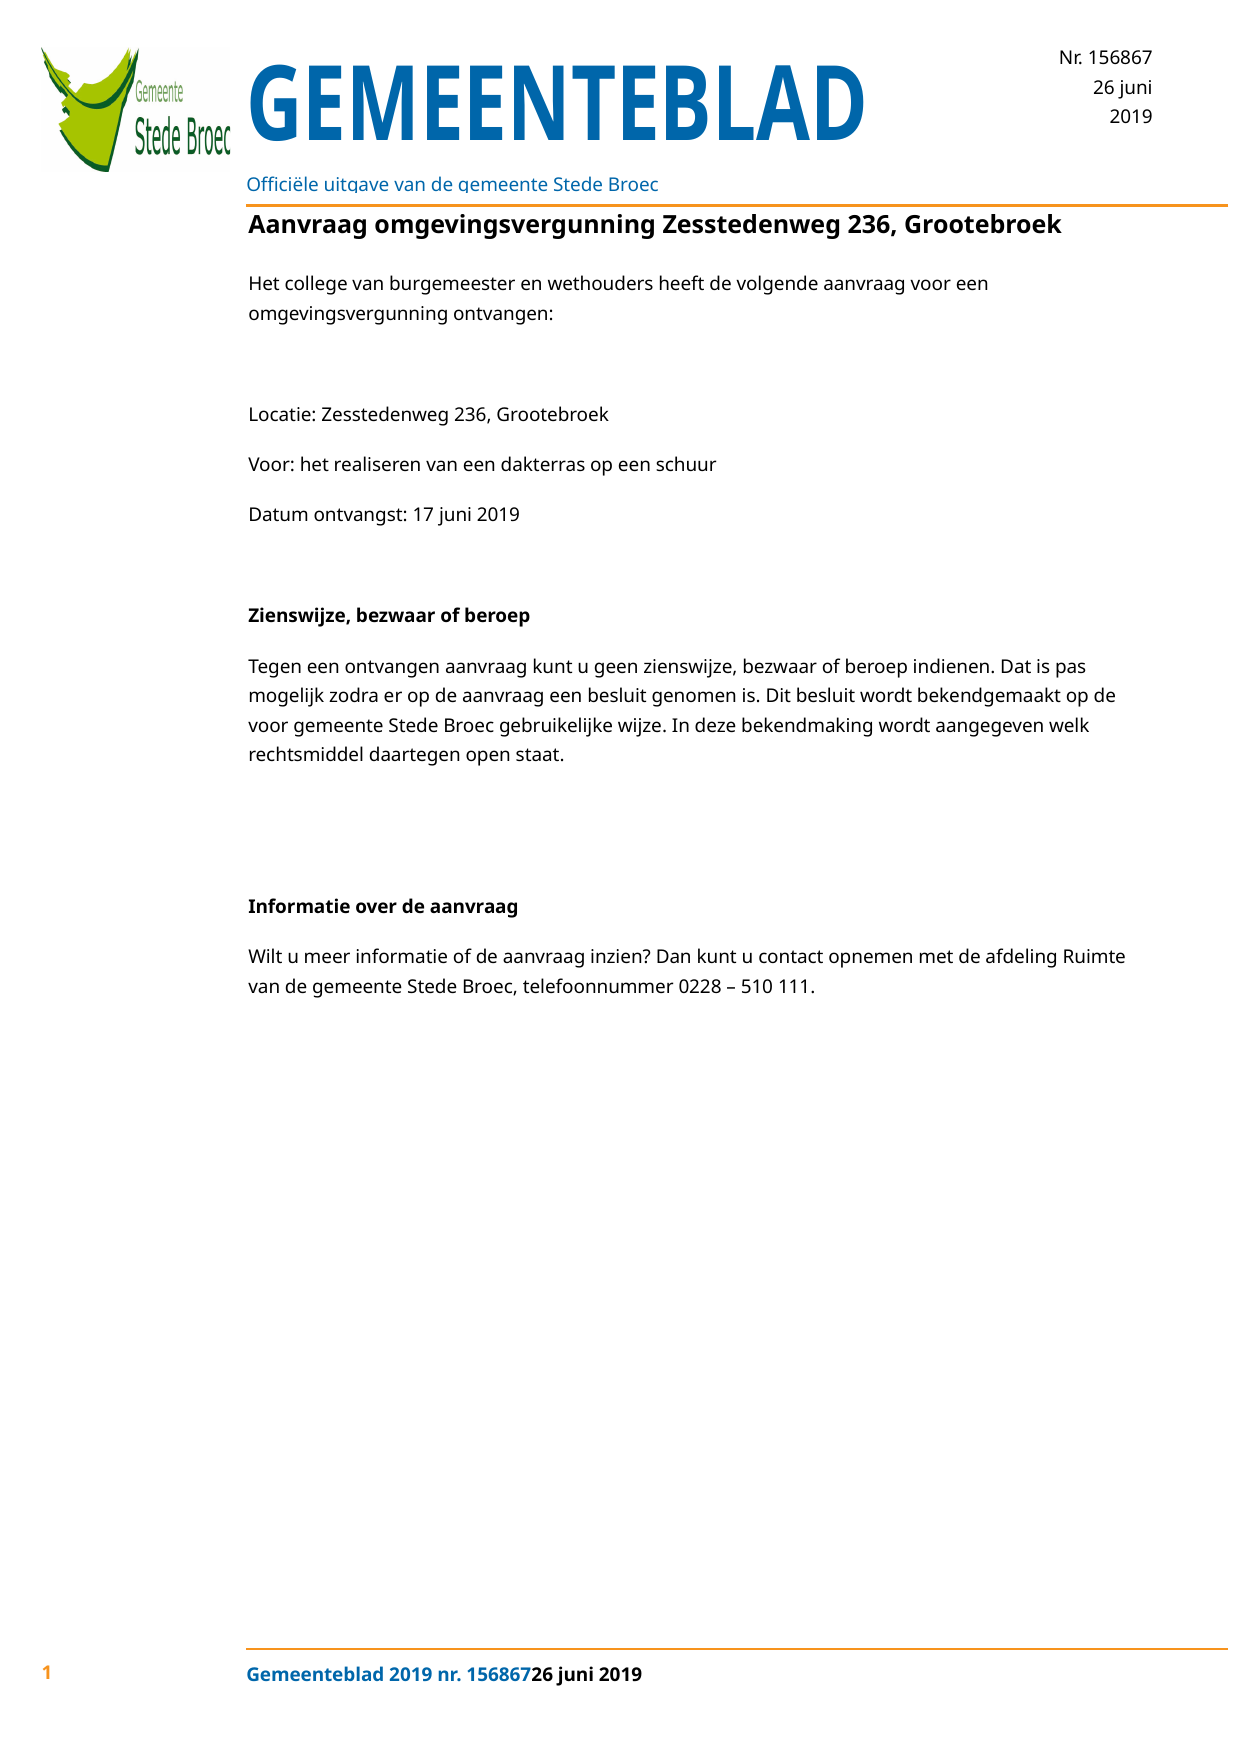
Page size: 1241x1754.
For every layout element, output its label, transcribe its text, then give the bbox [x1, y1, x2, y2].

text Voor: het realiseren van een dakterras op een schuur [248, 451, 1152, 477]
text Wilt u meer informatie of de aanvraag inzien? Dan kunt u contact opnemen met de afdeling Ruimte van de gemeente Stede Broec, telefoonnummer 0228 – 510 111. [248, 943, 1152, 998]
text Het college van burgemeester en wethouders heeft de volgende aanvraag voor een omgevingsvergunning ontvangen: [248, 270, 1152, 326]
text Tegen een ontvangen aanvraag kunt u geen zienswijze, bezwaar of beroep indienen. Dat is pas mogelijk zodra er op de aanvraag een besluit genomen is. Dit besluit wordt bekendgemaakt op de voor gemeente Stede Broec gebruikelijke wijze. In deze bekendmaking wordt aangegeven welk rechtsmiddel daartegen open staat. [248, 653, 1152, 767]
text Datum ontvangst: 17 juni 2019 [248, 502, 1152, 527]
text Locatie: Zesstedenweg 236, Grootebroek [248, 401, 1152, 426]
picture [41, 47, 231, 172]
text Aanvraag omgevingsvergunning Zesstedenweg 236, Grootebroek [248, 207, 1152, 241]
text Zienswijze, bezwaar of beroep [248, 602, 1152, 628]
text Informatie over de aanvraag [248, 893, 1152, 918]
